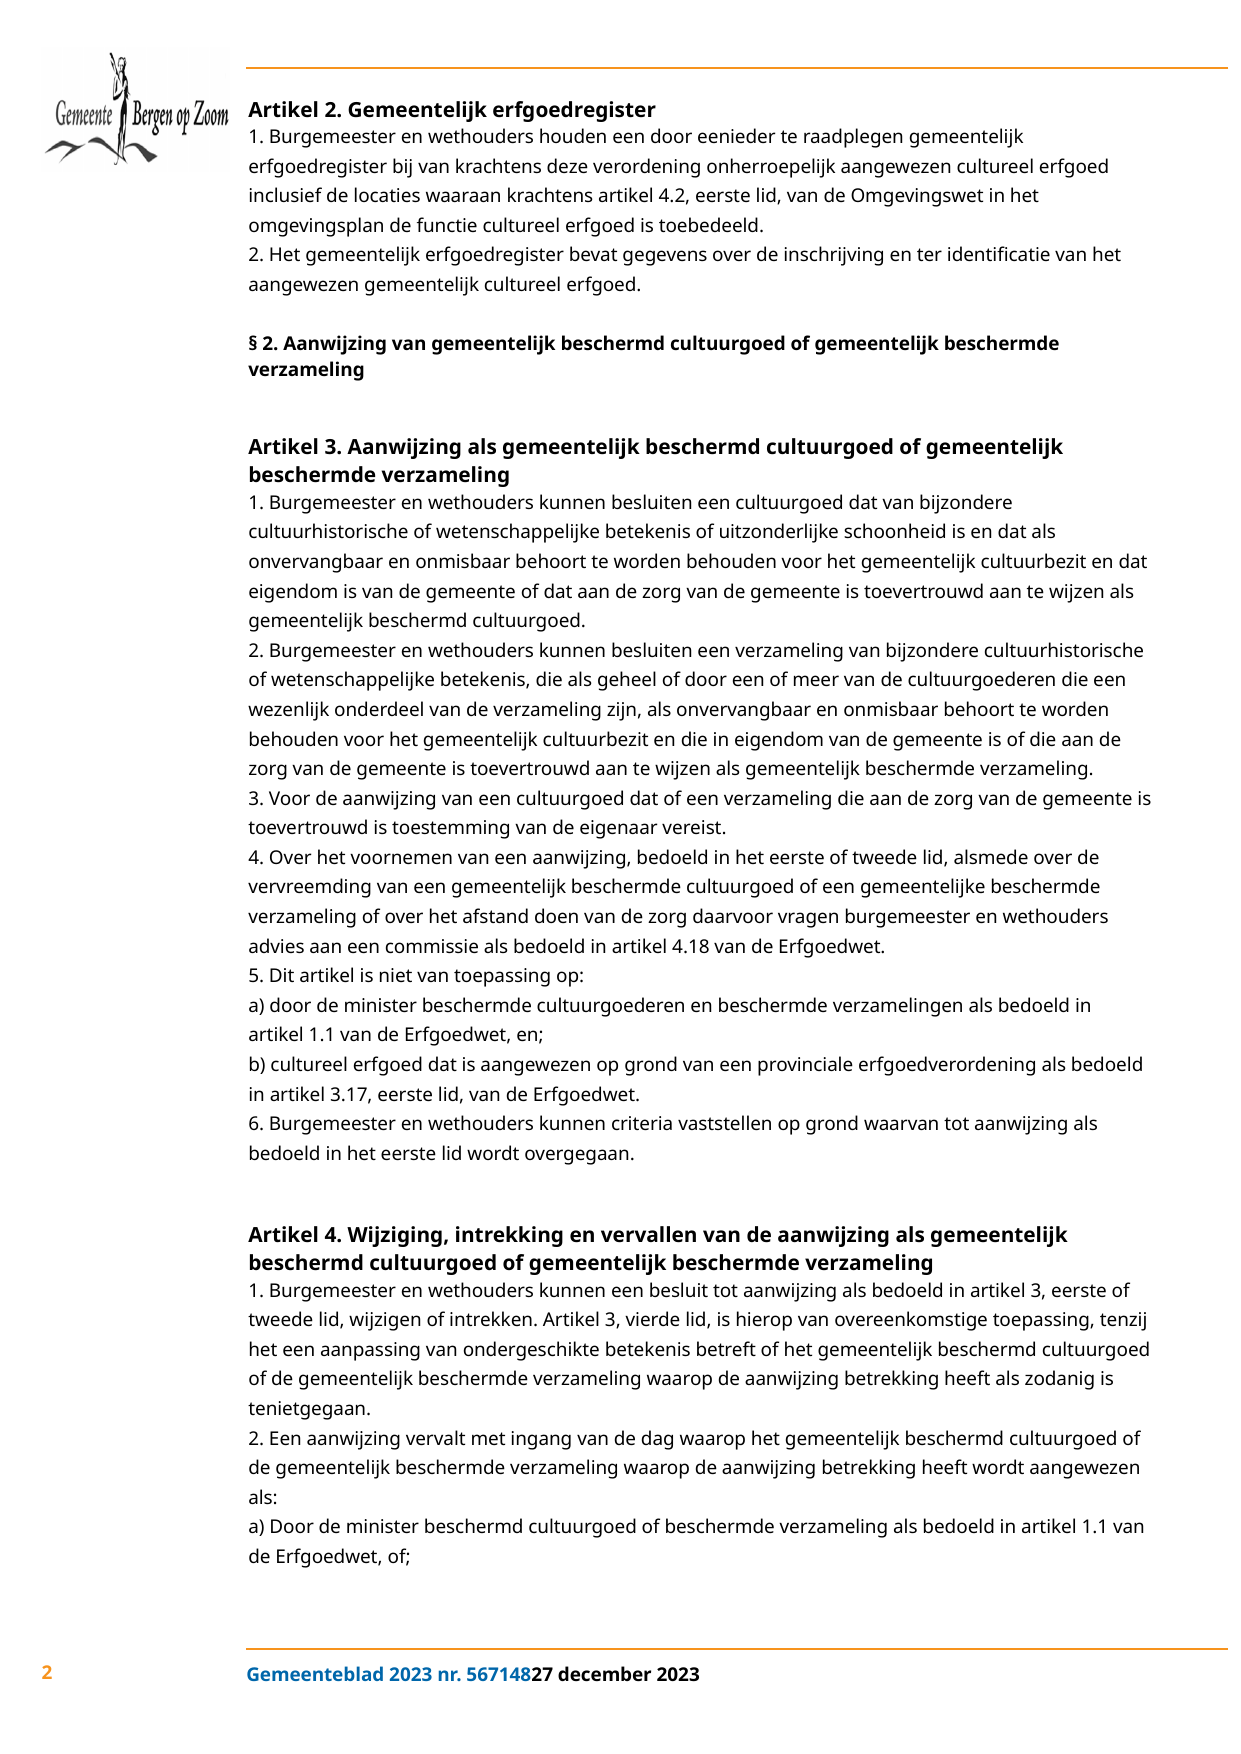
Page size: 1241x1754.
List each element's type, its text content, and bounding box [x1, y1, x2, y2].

text 2. Burgemeester en wethouders kunnen besluiten een verzameling van bijzondere cultuurhistorische of wetenschappelijke betekenis, die als geheel of door een of meer van de cultuurgoederen die een wezenlijk onderdeel van de verzameling zijn, als onvervangbaar en onmisbaar behoort te worden behouden voor het gemeentelijk cultuurbezit en die in eigendom van de gemeente is of die aan de zorg van de gemeente is toevertrouwd aan te wijzen als gemeentelijk beschermde verzameling. [248, 637, 1152, 781]
text 1. Burgemeester en wethouders kunnen een besluit tot aanwijzing als bedoeld in artikel 3, eerste of tweede lid, wijzigen of intrekken. Artikel 3, vierde lid, is hierop van overeenkomstige toepassing, tenzij het een aanpassing van ondergeschikte betekenis betreft of het gemeentelijk beschermd cultuurgoed of de gemeentelijk beschermde verzameling waarop de aanwijzing betrekking heeft als zodanig is tenietgegaan. [248, 1277, 1152, 1421]
text a) Door de minister beschermd cultuurgoed of beschermde verzameling als bedoeld in artikel 1.1 van de Erfgoedwet, of; [248, 1513, 1152, 1569]
text 1. Burgemeester en wethouders kunnen besluiten een cultuurgoed dat van bijzondere cultuurhistorische of wetenschappelijke betekenis of uitzonderlijke schoonheid is en dat als onvervangbaar en onmisbaar behoort te worden behouden voor het gemeentelijk cultuurbezit en dat eigendom is van de gemeente of dat aan de zorg van de gemeente is toevertrouwd aan te wijzen als gemeentelijk beschermd cultuurgoed. [248, 489, 1152, 633]
text a) door de minister beschermde cultuurgoederen en beschermde verzamelingen als bedoeld in artikel 1.1 van de Erfgoedwet, en; [248, 992, 1152, 1047]
text 6. Burgemeester en wethouders kunnen criteria vaststellen op grond waarvan tot aanwijzing als bedoeld in het eerste lid wordt overgegaan. [248, 1110, 1152, 1166]
text 5. Dit artikel is niet van toepassing op: [248, 962, 1152, 988]
text Artikel 2. Gemeentelijk erfgoedregister [248, 95, 1152, 123]
text Artikel 4. Wijziging, intrekking en vervallen van de aanwijzing als gemeentelijk beschermd cultuurgoed of gemeentelijk beschermde verzameling [248, 1220, 1152, 1277]
text 1. Burgemeester en wethouders houden een door eenieder te raadplegen gemeentelijk erfgoedregister bij van krachtens deze verordening onherroepelijk aangewezen cultureel erfgoed inclusief de locaties waaraan krachtens artikel 4.2, eerste lid, van de Omgevingswet in het omgevingsplan de functie cultureel erfgoed is toebedeeld. [248, 123, 1152, 238]
text § 2. Aanwijzing van gemeentelijk beschermd cultuurgoed of gemeentelijk beschermde verzameling [248, 330, 1152, 382]
text Artikel 3. Aanwijzing als gemeentelijk beschermd cultuurgoed of gemeentelijk beschermde verzameling [248, 432, 1152, 489]
text b) cultureel erfgoed dat is aangewezen op grond van een provinciale erfgoedverordening als bedoeld in artikel 3.17, eerste lid, van de Erfgoedwet. [248, 1051, 1152, 1106]
text 2. Een aanwijzing vervalt met ingang van de dag waarop het gemeentelijk beschermd cultuurgoed of de gemeentelijk beschermde verzameling waarop de aanwijzing betrekking heeft wordt aangewezen als: [248, 1425, 1152, 1509]
text 2. Het gemeentelijk erfgoedregister bevat gegevens over de inschrijving en ter identificatie van het aangewezen gemeentelijk cultureel erfgoed. [248, 242, 1152, 297]
text 3. Voor de aanwijzing van een cultuurgoed dat of een verzameling die aan de zorg van de gemeente is toevertrouwd is toestemming van de eigenaar vereist. [248, 785, 1152, 840]
picture [41, 47, 231, 172]
text 4. Over het voornemen van een aanwijzing, bedoeld in het eerste of tweede lid, alsmede over de vervreemding van een gemeentelijk beschermde cultuurgoed of een gemeentelijke beschermde verzameling of over het afstand doen van de zorg daarvoor vragen burgemeester en wethouders advies aan een commissie als bedoeld in artikel 4.18 van de Erfgoedwet. [248, 844, 1152, 958]
